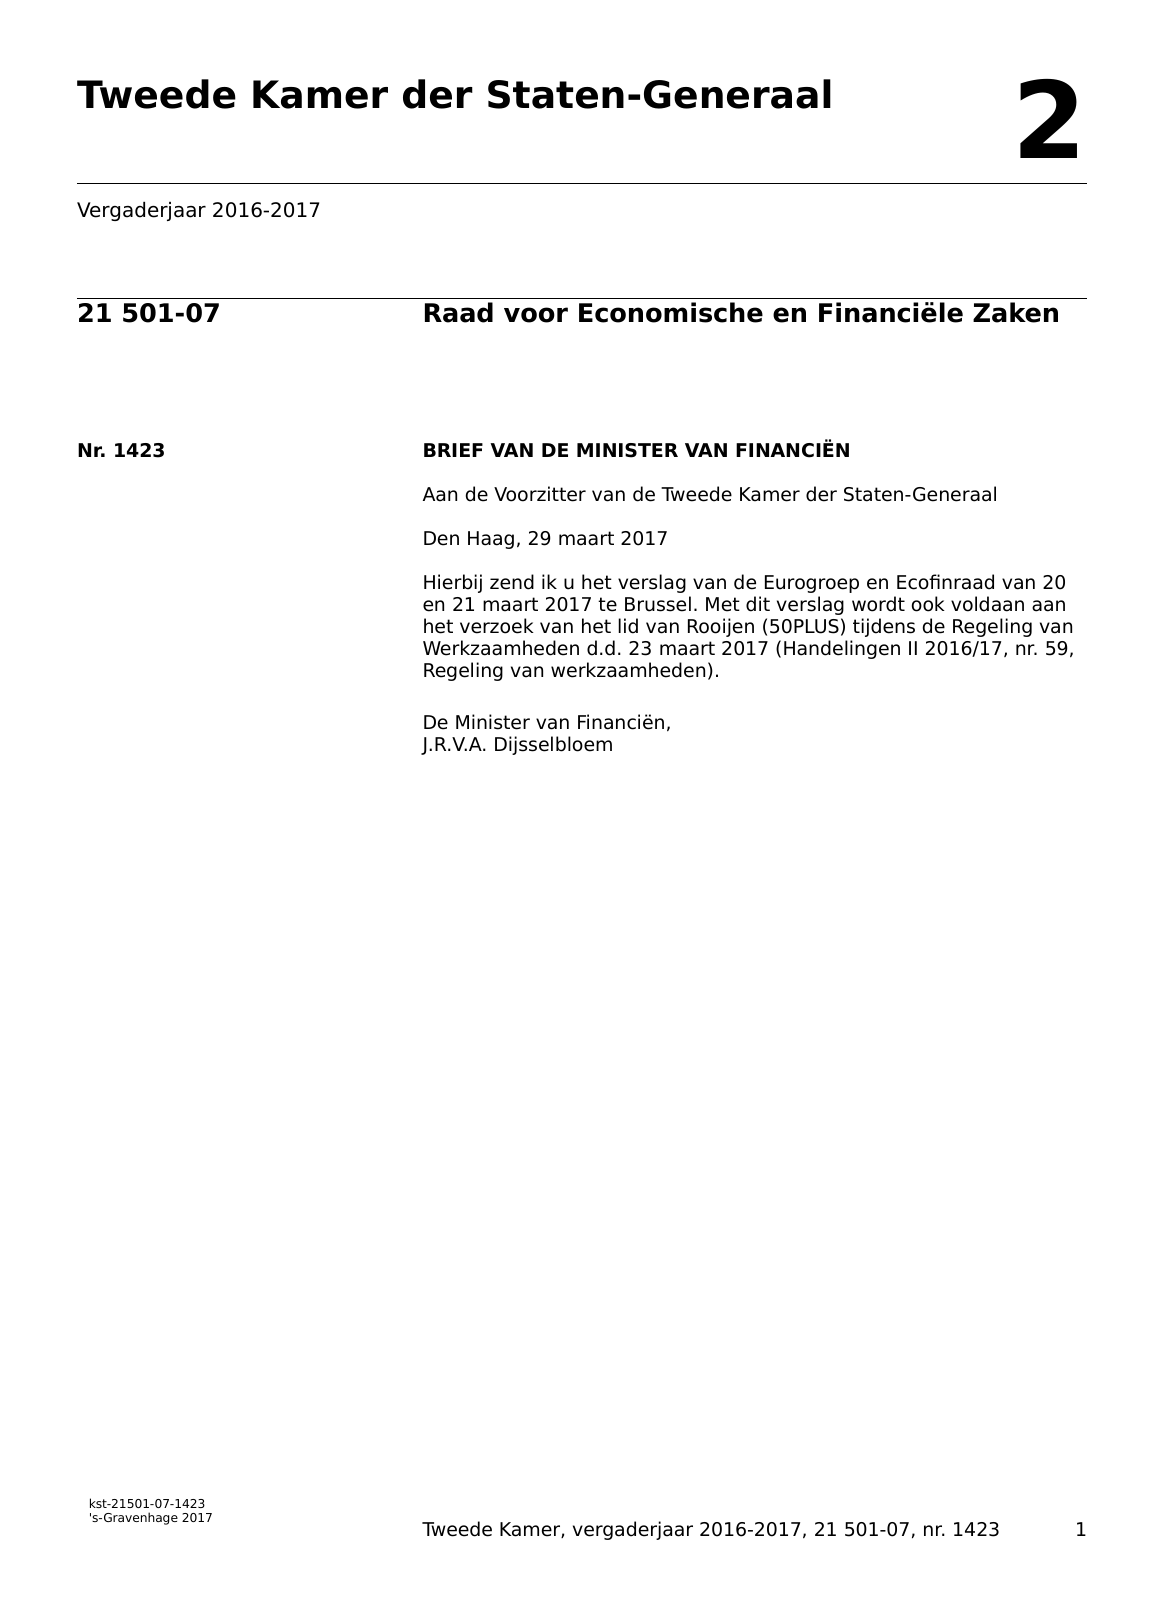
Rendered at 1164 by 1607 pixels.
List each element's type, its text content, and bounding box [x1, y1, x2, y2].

text kst-21501-07-1423 [88, 1497, 323, 1511]
text Aan de Voorzitter van de Tweede Kamer der Staten-Generaal [422, 484, 1087, 506]
table_header 2 [886, 59, 1087, 183]
text Den Haag, 29 maart 2017 [422, 528, 1087, 550]
text 's-Gravenhage 2017 [88, 1511, 323, 1525]
text Hierbij zend ik u het verslag van de Eurogroep en Ecofinraad van 20 en 21 maart 2017 te Brussel. Met dit verslag wordt ook voldaan aan het verzoek van het lid van Rooijen (50PLUS) tijdens de Regeling van Werkzaamheden d.d. 23 maart 2017 (Handelingen II 2016/17, nr. 59, Regeling van werkzaamheden). [422, 572, 1087, 682]
table_header Tweede Kamer der Staten-Generaal [77, 59, 886, 183]
table_cell Vergaderjaar 2016-2017 [77, 184, 1087, 298]
subtitle Nr. 1423 BRIEF VAN DE MINISTER VAN FINANCIËN [77, 440, 1087, 462]
text De Minister van Financiën, J.R.V.A. Dijsselbloem [422, 712, 1087, 756]
subtitle 21 501-07 Raad voor Economische en Financiële Zaken [77, 299, 1087, 329]
